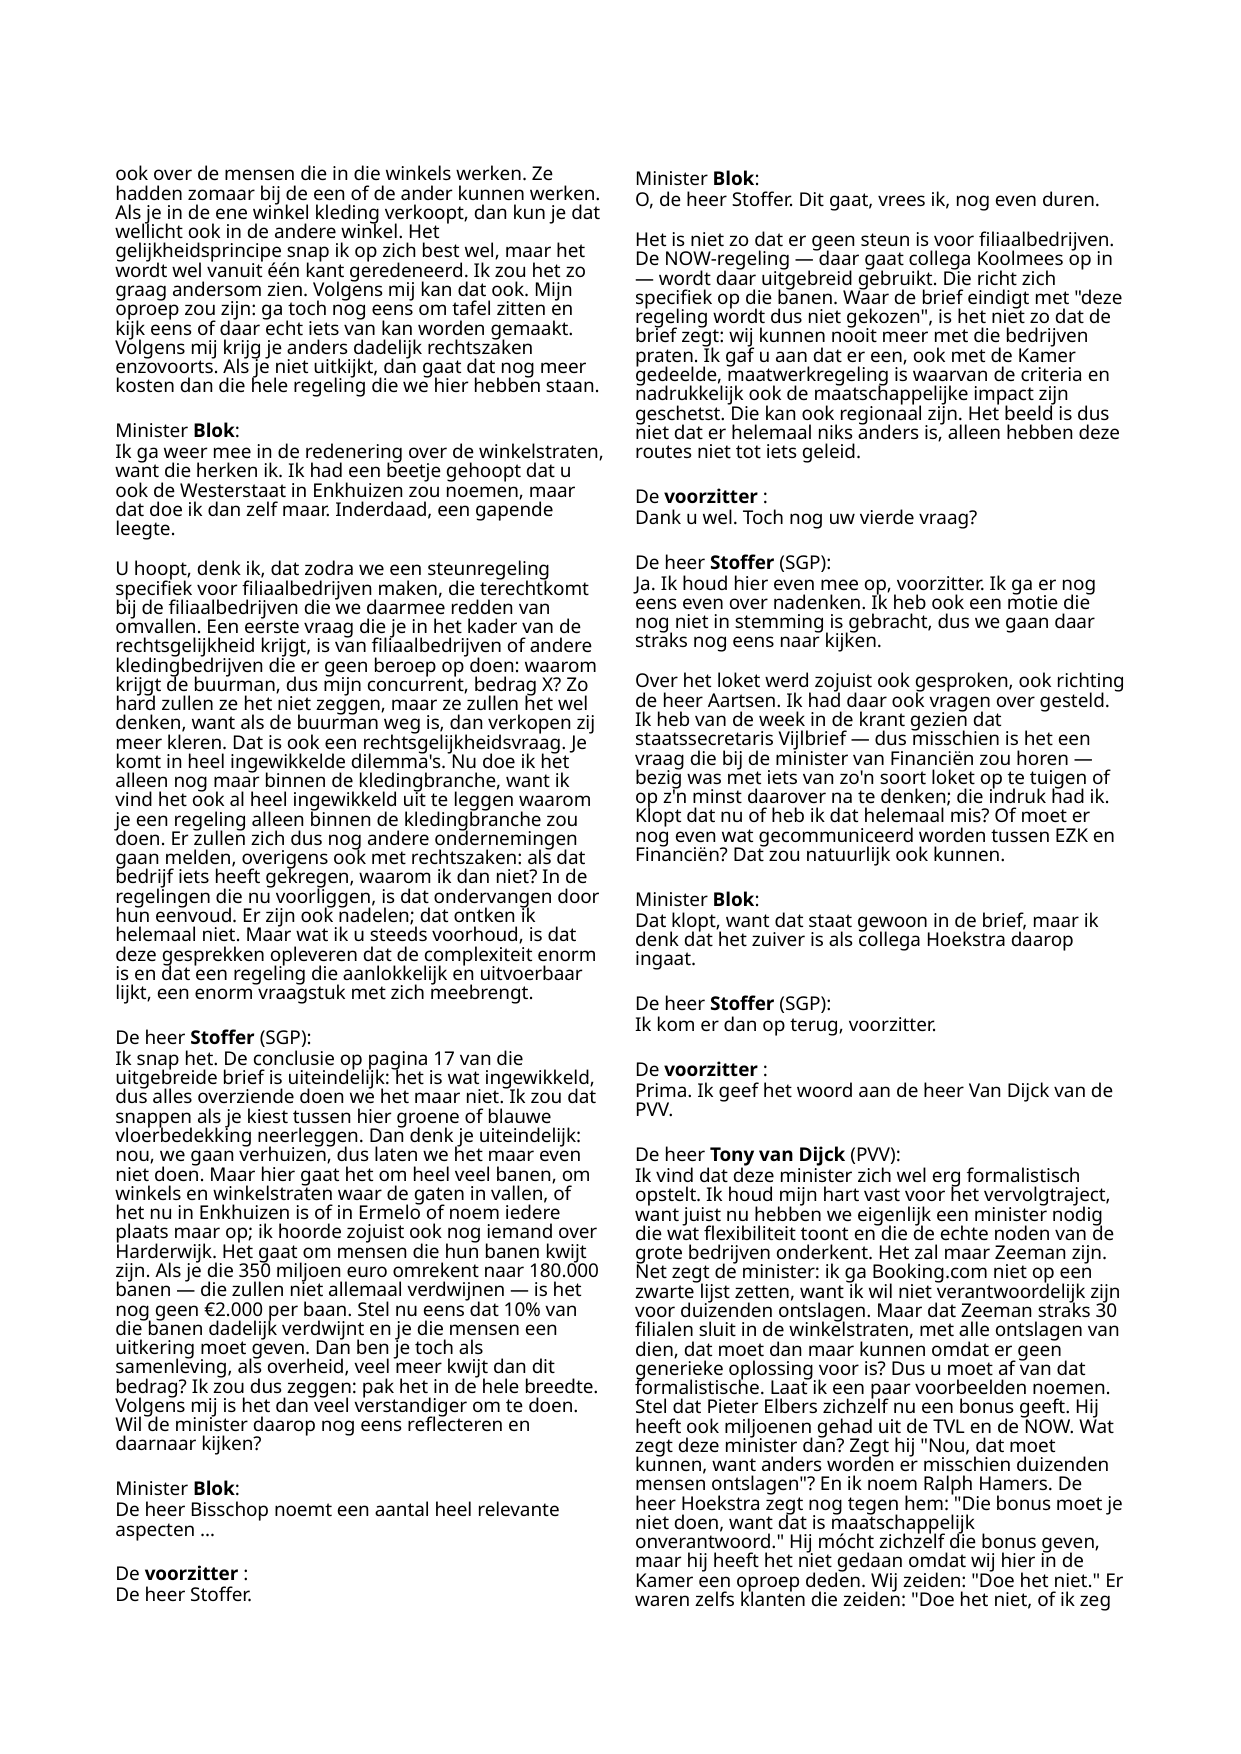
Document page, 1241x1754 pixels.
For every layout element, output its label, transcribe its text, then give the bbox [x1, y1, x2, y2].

text Ik kom er dan op terug, voorzitter. [635, 1016, 1125, 1035]
text Dat klopt, want dat staat gewoon in de brief, maar ik denk dat het zuiver is als collega Hoekstra daarop ingaat. [635, 912, 1125, 969]
text Ik snap het. De conclusie op pagina 17 van die uitgebreide brief is uiteindelijk: het is wat ingewikkeld, dus alles overziende doen we het maar niet. Ik zou dat snappen als je kiest tussen hier groene of blauwe vloerbedekking neerleggen. Dan denk je uiteindelijk: nou, we gaan verhuizen, dus laten we het maar even niet doen. Maar hier gaat het om heel veel banen, om winkels en winkelstraten waar de gaten in vallen, of het nu in Enkhuizen is of in Ermelo of noem iedere plaats maar op; ik hoorde zojuist ook nog iemand over Harderwijk. Het gaat om mensen die hun banen kwijt zijn. Als je die 350 miljoen euro omrekent naar 180.000 banen — die zullen niet allemaal verdwijnen — is het nog geen €2.000 per baan. Stel nu eens dat 10% van die banen dadelijk verdwijnt en je die mensen een uitkering moet geven. Dan ben je toch als samenleving, als overheid, veel meer kwijt dan dit bedrag? Ik zou dus zeggen: pak het in de hele breedte. Volgens mij is het dan veel verstandiger om te doen. Wil de minister daarop nog eens reflecteren en daarnaar kijken? [115, 1050, 605, 1455]
text Minister Blok: [115, 417, 605, 443]
text De heer Tony van Dijck (PVV): [635, 1141, 1125, 1167]
text Over het loket werd zojuist ook gesproken, ook richting de heer Aartsen. Ik had daar ook vragen over gesteld. Ik heb van de week in de krant gezien dat staatssecretaris Vijlbrief — dus misschien is het een vraag die bij de minister van Financiën zou horen — bezig was met iets van zo'n soort loket op te tuigen of op z'n minst daarover na te denken; die indruk had ik. Klopt dat nu of heb ik dat helemaal mis? Of moet er nog even wat gecommuniceerd worden tussen EZK en Financiën? Dat zou natuurlijk ook kunnen. [635, 672, 1125, 865]
text De heer Stoffer (SGP): [115, 1024, 605, 1050]
text ook over de mensen die in die winkels werken. Ze hadden zomaar bij de een of de ander kunnen werken. Als je in de ene winkel kleding verkoopt, dan kun je dat wellicht ook in de andere winkel. Het gelijkheidsprincipe snap ik op zich best wel, maar het wordt wel vanuit één kant geredeneerd. Ik zou het zo graag andersom zien. Volgens mij kan dat ook. Mijn oproep zou zijn: ga toch nog eens om tafel zitten en kijk eens of daar echt iets van kan worden gemaakt. Volgens mij krijg je anders dadelijk rechtszaken enzovoorts. Als je niet uitkijkt, dan gaat dat nog meer kosten dan die hele regeling die we hier hebben staan. [115, 165, 605, 397]
text U hoopt, denk ik, dat zodra we een steunregeling specifiek voor filiaalbedrijven maken, die terechtkomt bij de filiaalbedrijven die we daarmee redden van omvallen. Een eerste vraag die je in het kader van de rechtsgelijkheid krijgt, is van filiaalbedrijven of andere kledingbedrijven die er geen beroep op doen: waarom krijgt de buurman, dus mijn concurrent, bedrag X? Zo hard zullen ze het niet zeggen, maar ze zullen het wel denken, want als de buurman weg is, dan verkopen zij meer kleren. Dat is ook een rechtsgelijkheidsvraag. Je komt in heel ingewikkelde dilemma's. Nu doe ik het alleen nog maar binnen de kledingbranche, want ik vind het ook al heel ingewikkeld uit te leggen waarom je een regeling alleen binnen de kledingbranche zou doen. Er zullen zich dus nog andere ondernemingen gaan melden, overigens ook met rechtszaken: als dat bedrijf iets heeft gekregen, waarom ik dan niet? In de regelingen die nu voorliggen, is dat ondervangen door hun eenvoud. Er zijn ook nadelen; dat ontken ik helemaal niet. Maar wat ik u steeds voorhoud, is dat deze gesprekken opleveren dat de complexiteit enorm is en dat een regeling die aanlokkelijk en uitvoerbaar lijkt, een enorm vraagstuk met zich meebrengt. [115, 560, 605, 1003]
text Minister Blok: [635, 165, 1125, 191]
text Minister Blok: [635, 886, 1125, 912]
text De heer Stoffer. [115, 1586, 605, 1606]
text O, de heer Stoffer. Dit gaat, vrees ik, nog even duren. [635, 191, 1125, 210]
text Minister Blok: [115, 1476, 605, 1501]
text De heer Stoffer (SGP): [635, 990, 1125, 1016]
text De voorzitter : [635, 483, 1125, 509]
text De voorzitter : [635, 1056, 1125, 1082]
text Ik ga weer mee in de redenering over de winkelstraten, want die herken ik. Ik had een beetje gehoopt dat u ook de Westerstaat in Enkhuizen zou noemen, maar dat doe ik dan zelf maar. Inderdaad, een gapende leegte. [115, 443, 605, 539]
text De heer Bisschop noemt een aantal heel relevante aspecten … [115, 1501, 605, 1540]
text De voorzitter : [115, 1561, 605, 1586]
text Dank u wel. Toch nog uw vierde vraag? [635, 509, 1125, 528]
text Ja. Ik houd hier even mee op, voorzitter. Ik ga er nog eens even over nadenken. Ik heb ook een motie die nog niet in stemming is gebracht, dus we gaan daar straks nog eens naar kijken. [635, 575, 1125, 652]
text De heer Stoffer (SGP): [635, 549, 1125, 575]
text Het is niet zo dat er geen steun is voor filiaalbedrijven. De NOW-regeling — daar gaat collega Koolmees op in — wordt daar uitgebreid gebruikt. Die richt zich specifiek op die banen. Waar de brief eindigt met "deze regeling wordt dus niet gekozen", is het niet zo dat de brief zegt: wij kunnen nooit meer met die bedrijven praten. Ik gaf u aan dat er een, ook met de Kamer gedeelde, maatwerkregeling is waarvan de criteria en nadrukkelijk ook de maatschappelijke impact zijn geschetst. Die kan ook regionaal zijn. Het beeld is dus niet dat er helemaal niks anders is, alleen hebben deze routes niet tot iets geleid. [635, 231, 1125, 462]
text Prima. Ik geef het woord aan de heer Van Dijck van de PVV. [635, 1082, 1125, 1121]
text Ik vind dat deze minister zich wel erg formalistisch opstelt. Ik houd mijn hart vast voor het vervolgtraject, want juist nu hebben we eigenlijk een minister nodig die wat flexibiliteit toont en die de echte noden van de grote bedrijven onderkent. Het zal maar Zeeman zijn. Net zegt de minister: ik ga Booking.com niet op een zwarte lijst zetten, want ik wil niet verantwoordelijk zijn voor duizenden ontslagen. Maar dat Zeeman straks 30 filialen sluit in de winkelstraten, met alle ontslagen van dien, dat moet dan maar kunnen omdat er geen generieke oplossing voor is? Dus u moet af van dat formalistische. Laat ik een paar voorbeelden noemen. Stel dat Pieter Elbers zichzelf nu een bonus geeft. Hij heeft ook miljoenen gehad uit de TVL en de NOW. Wat zegt deze minister dan? Zegt hij "Nou, dat moet kunnen, want anders worden er misschien duizenden mensen ontslagen"? En ik noem Ralph Hamers. De heer Hoekstra zegt nog tegen hem: "Die bonus moet je niet doen, want dat is maatschappelijk onverantwoord." Hij mócht zichzelf die bonus geven, maar hij heeft het niet gedaan omdat wij hier in de Kamer een oproep deden. Wij zeiden: "Doe het niet." Er waren zelfs klanten die zeiden: "Doe het niet, of ik zeg [635, 1167, 1125, 1610]
